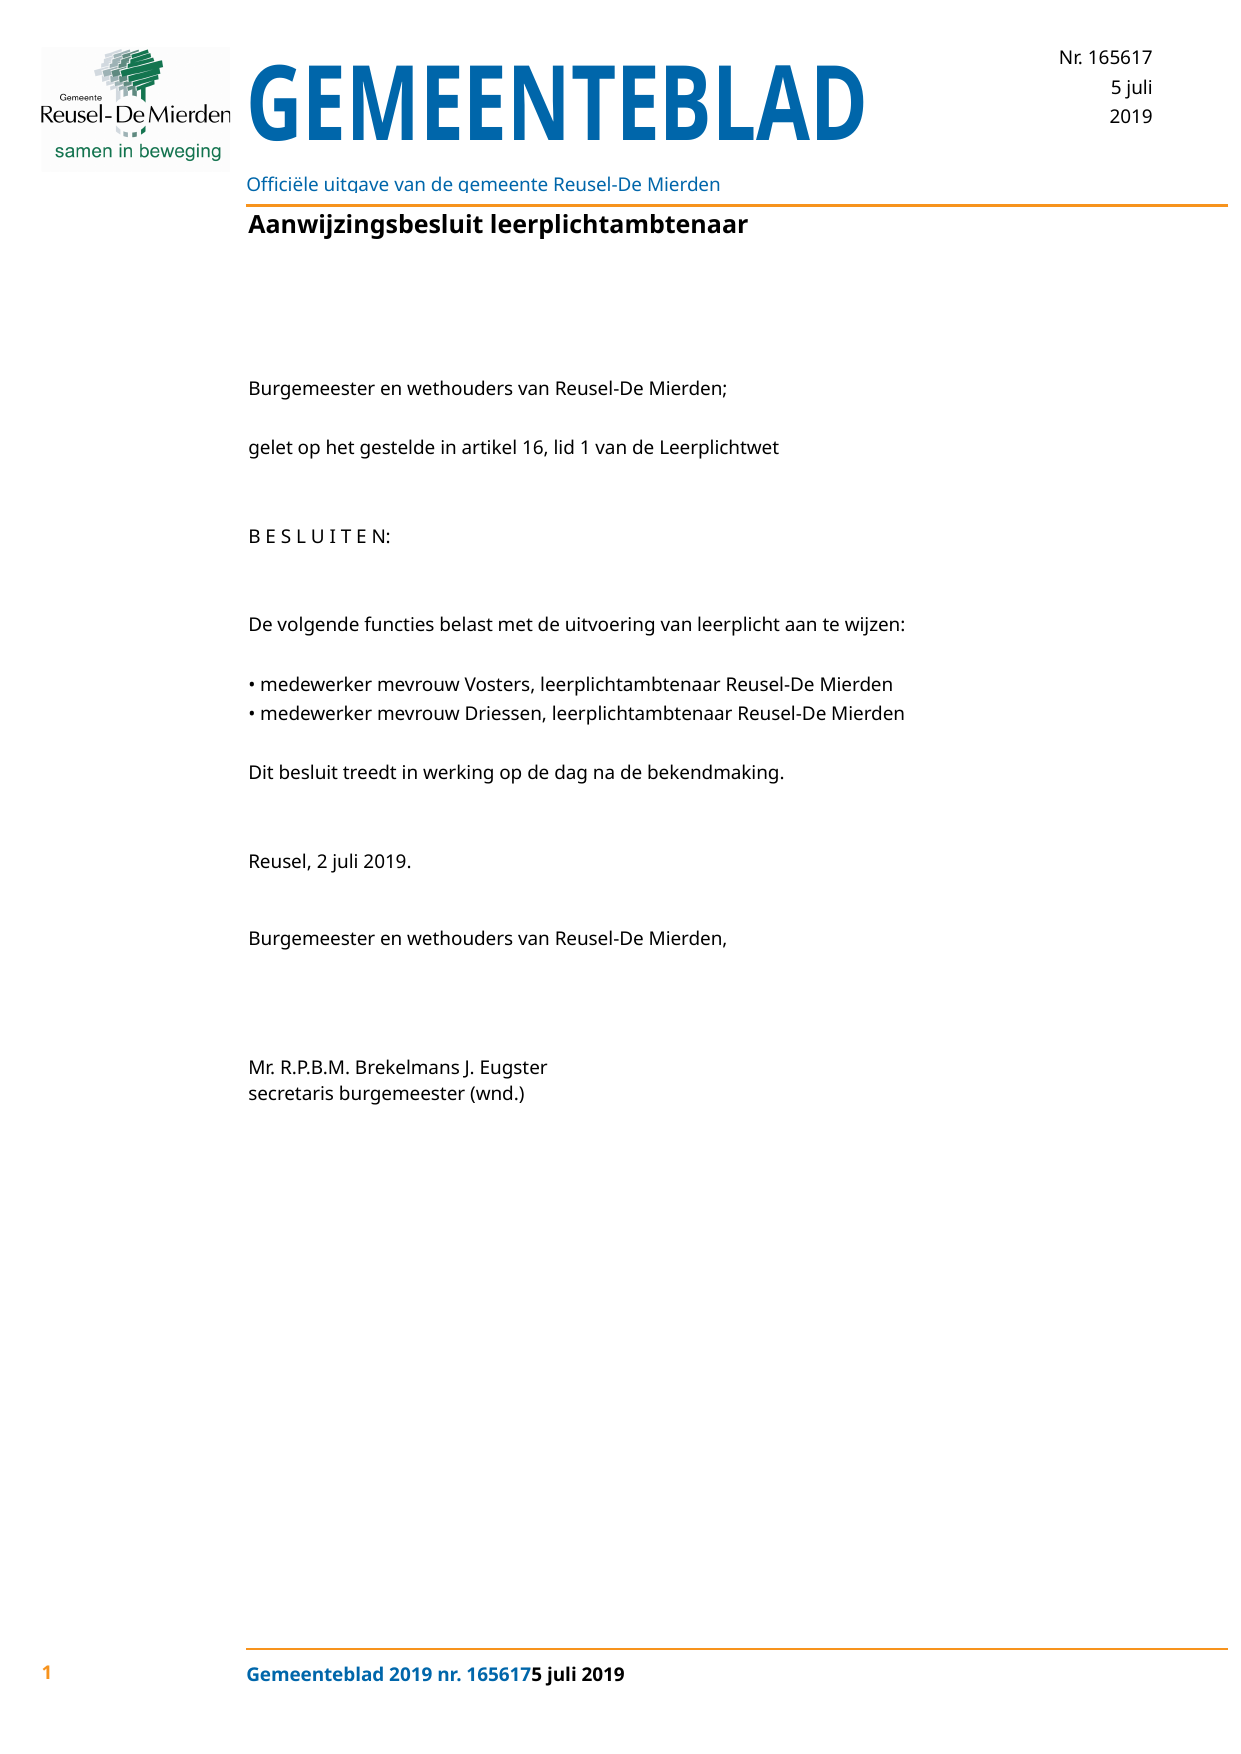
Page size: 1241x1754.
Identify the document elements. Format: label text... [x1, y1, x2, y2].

text Burgemeester en wethouders van Reusel-De Mierden, [248, 925, 1152, 951]
text • medewerker mevrouw Vosters, leerplichtambtenaar Reusel-De Mierden [248, 671, 1152, 696]
text Dit besluit treedt in werking op de dag na de bekendmaking. [248, 759, 1152, 785]
text Burgemeester en wethouders van Reusel-De Mierden; [248, 375, 1152, 401]
text secretaris burgemeester (wnd.) [248, 1080, 1152, 1106]
text Mr. R.P.B.M. Brekelmans J. Eugster [248, 1054, 1152, 1080]
picture [41, 47, 231, 172]
text Aanwijzingsbesluit leerplichtambtenaar [248, 207, 1152, 241]
text • medewerker mevrouw Driessen, leerplichtambtenaar Reusel-De Mierden [248, 700, 1152, 726]
text De volgende functies belast met de uitvoering van leerplicht aan te wijzen: [248, 612, 1152, 637]
text Reusel, 2 juli 2019. [248, 848, 1152, 874]
text gelet op het gestelde in artikel 16, lid 1 van de Leerplichtwet [248, 434, 1152, 460]
text B E S L U I T E N: [248, 523, 1152, 548]
